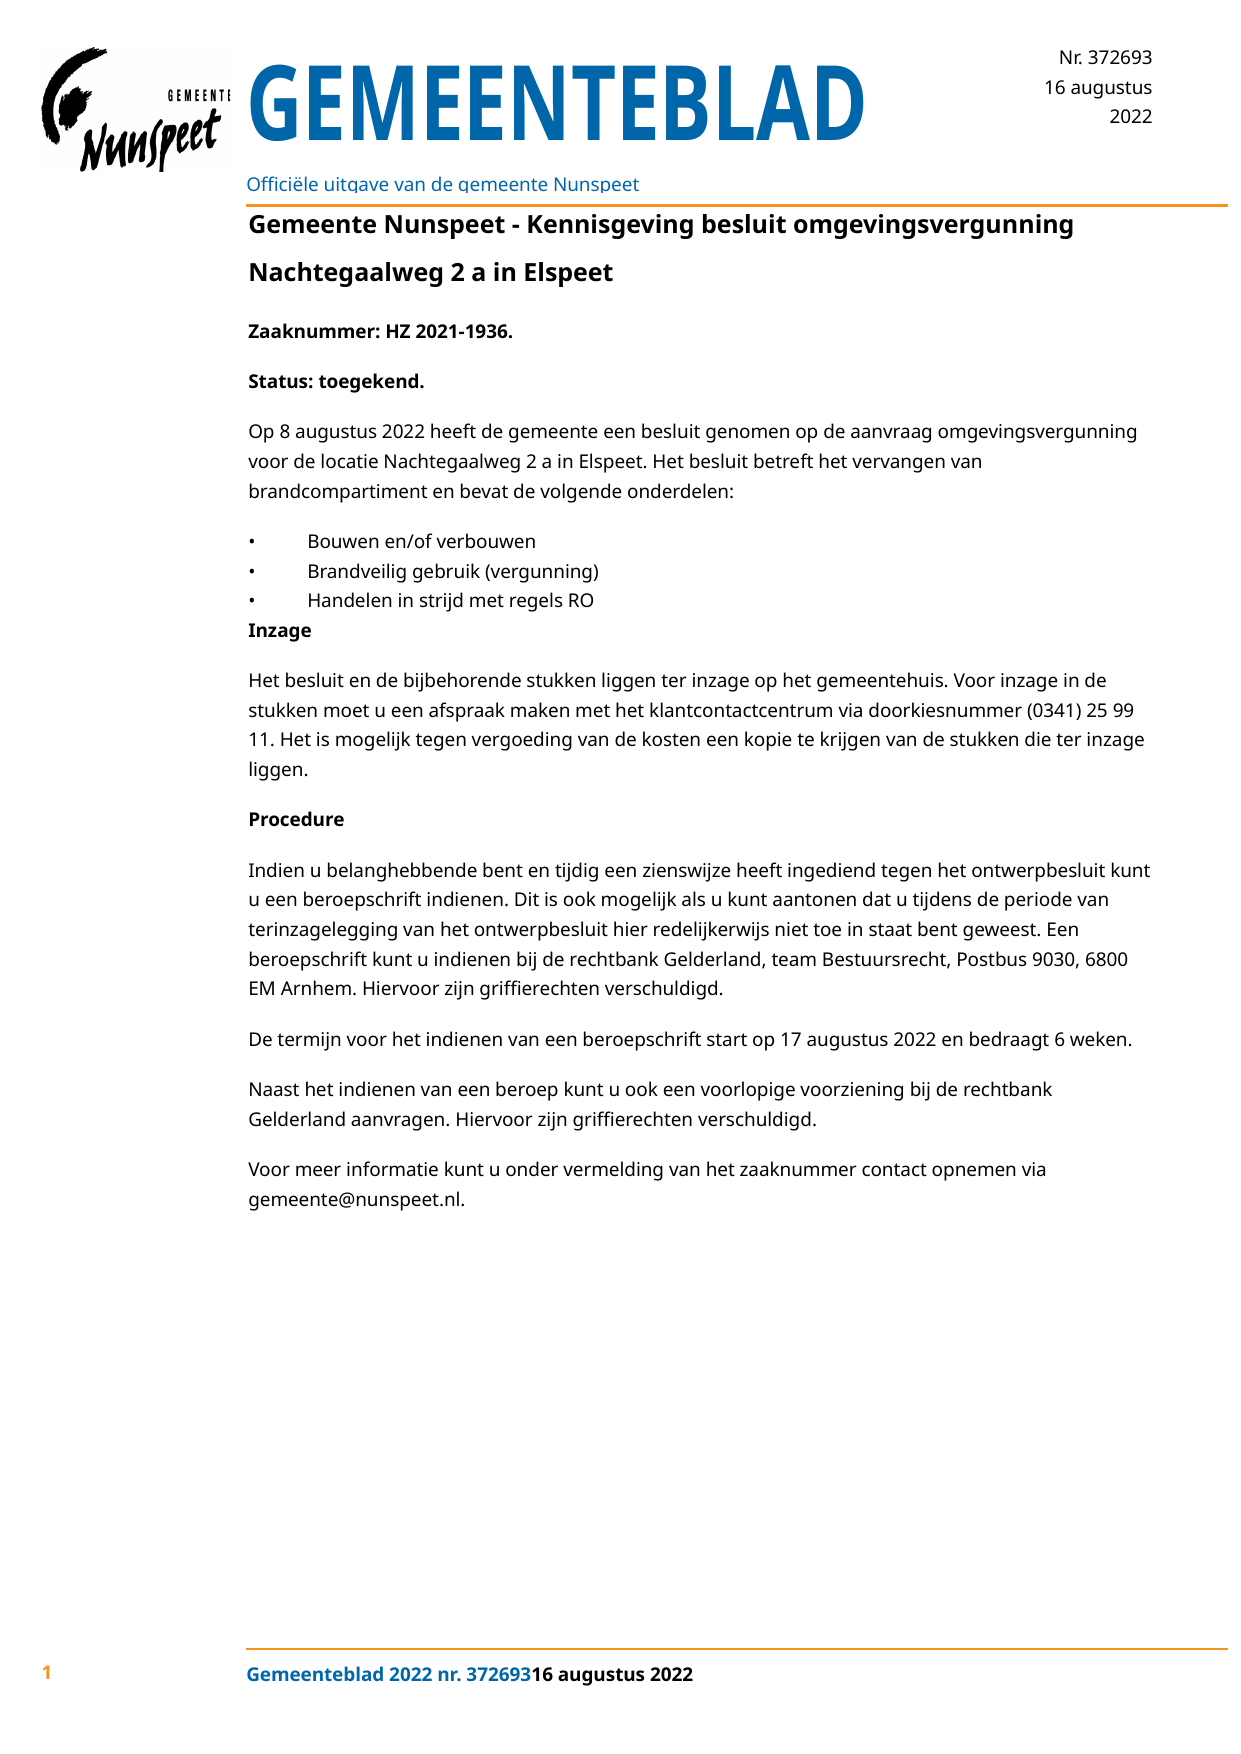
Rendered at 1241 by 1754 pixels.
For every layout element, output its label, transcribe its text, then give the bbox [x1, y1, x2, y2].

text Procedure [248, 807, 1152, 832]
text Gemeente Nunspeet - Kennisgeving besluit omgevingsvergunning Nachtegaalweg 2 a in Elspeet [248, 207, 1152, 288]
text Op 8 augustus 2022 heeft de gemeente een besluit genomen op de aanvraag omgevingsvergunning voor de locatie Nachtegaalweg 2 a in Elspeet. Het besluit betreft het vervangen van brandcompartiment en bevat de volgende onderdelen: [248, 419, 1152, 504]
list Brandveilig gebruik (vergunning) [248, 558, 1152, 584]
text Status: toegekend. [248, 368, 1152, 394]
text Voor meer informatie kunt u onder vermelding van het zaaknummer contact opnemen via gemeente@nunspeet.nl. [248, 1156, 1152, 1212]
picture [41, 47, 231, 172]
text Zaaknummer: HZ 2021-1936. [248, 318, 1152, 344]
text Het besluit en de bijbehorende stukken liggen ter inzage op het gemeentehuis. Voor inzage in de stukken moet u een afspraak maken met het klantcontactcentrum via doorkiesnummer (0341) 25 99 11. Het is mogelijk tegen vergoeding van de kosten een kopie te krijgen van de stukken die ter inzage liggen. [248, 667, 1152, 782]
text De termijn voor het indienen van een beroepschrift start op 17 augustus 2022 en bedraagt 6 weken. [248, 1026, 1152, 1052]
list Bouwen en/of verbouwen [248, 528, 1152, 554]
text Indien u belanghebbende bent en tijdig een zienswijze heeft ingediend tegen het ontwerpbesluit kunt u een beroepschrift indienen. Dit is ook mogelijk als u kunt aantonen dat u tijdens de periode van terinzagelegging van het ontwerpbesluit hier redelijkerwijs niet toe in staat bent geweest. Een beroepschrift kunt u indienen bij de rechtbank Gelderland, team Bestuursrecht, Postbus 9030, 6800 EM Arnhem. Hiervoor zijn griffierechten verschuldigd. [248, 857, 1152, 1001]
text Inzage [248, 617, 1152, 643]
text Naast het indienen van een beroep kunt u ook een voorlopige voorziening bij de rechtbank Gelderland aanvragen. Hiervoor zijn griffierechten verschuldigd. [248, 1076, 1152, 1132]
list Handelen in strijd met regels RO [248, 587, 1152, 613]
